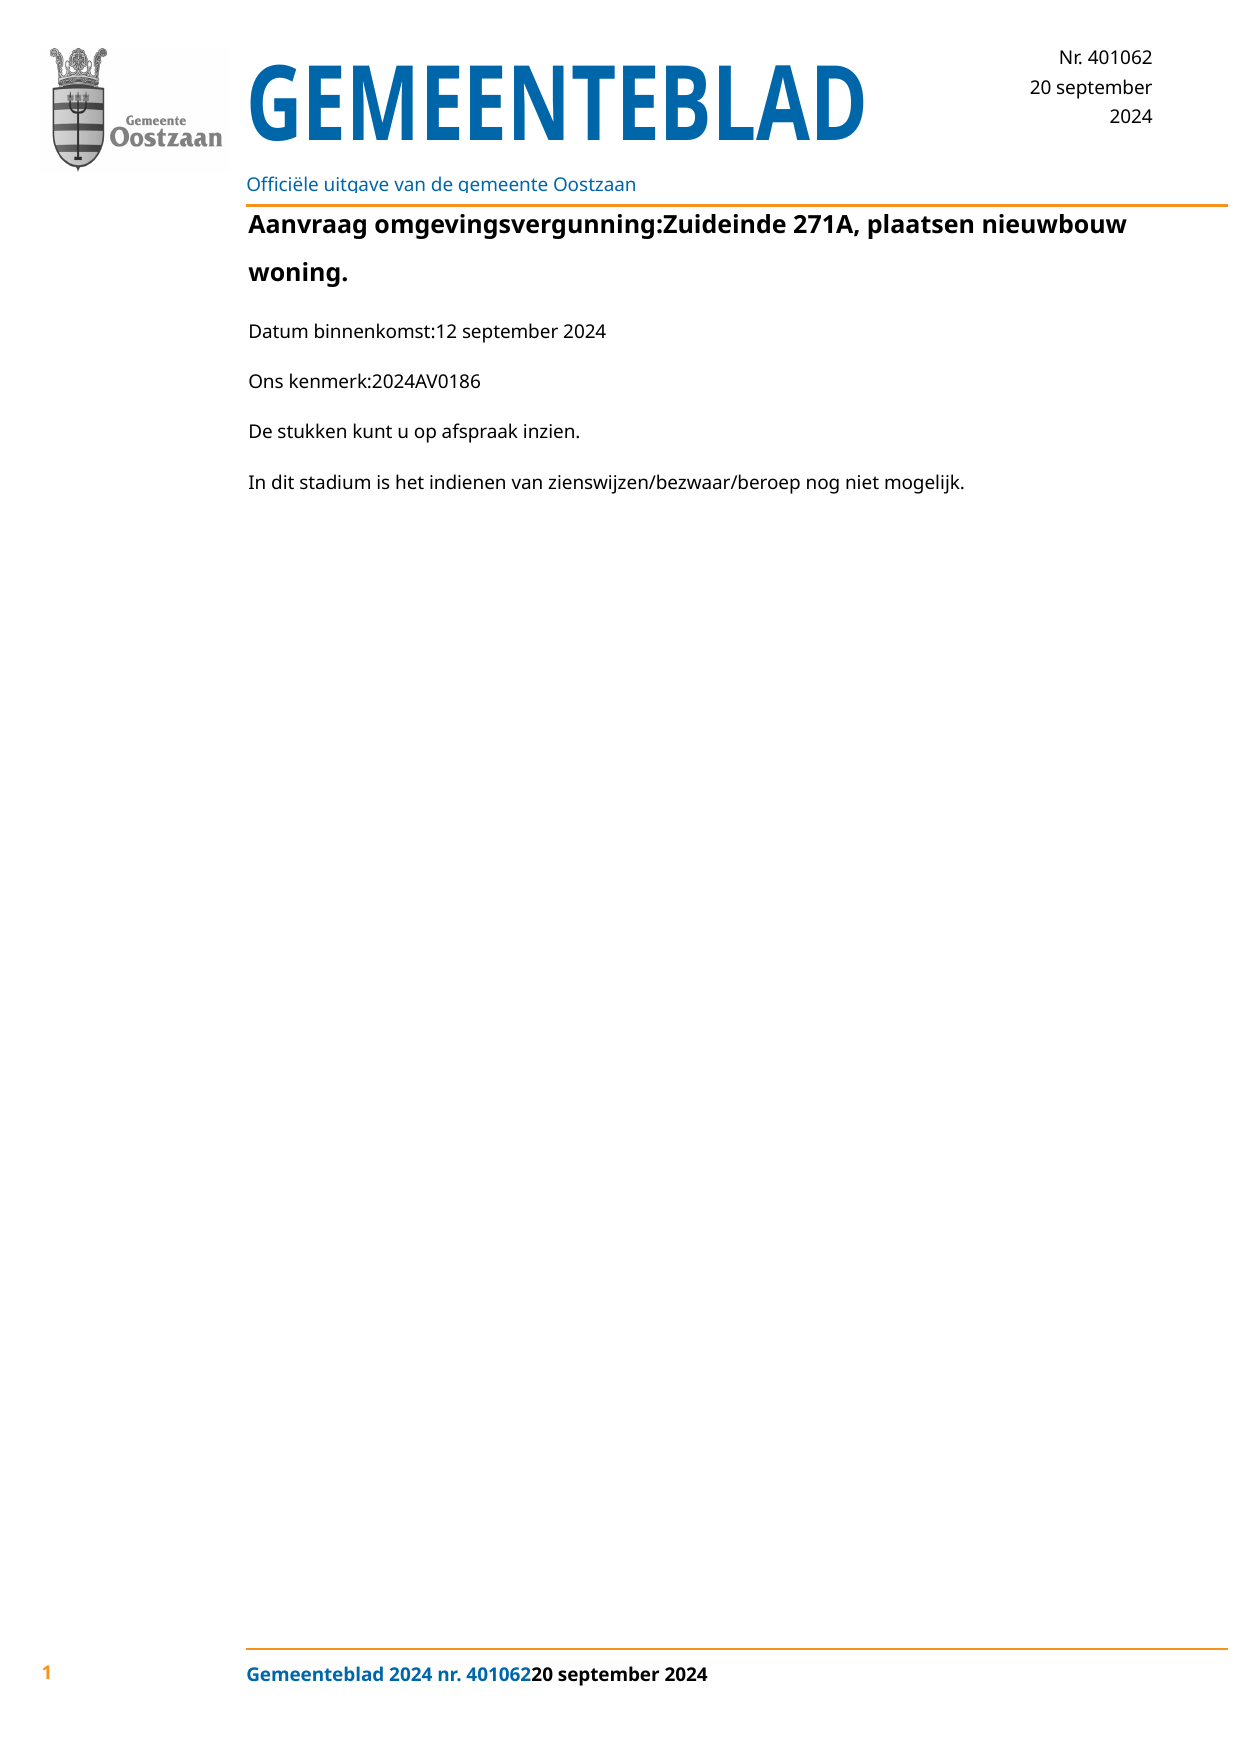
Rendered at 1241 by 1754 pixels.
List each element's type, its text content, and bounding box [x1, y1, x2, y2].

text Datum binnenkomst:12 september 2024 [248, 318, 1152, 344]
text De stukken kunt u op afspraak inzien. [248, 419, 1152, 444]
text Aanvraag omgevingsvergunning:Zuideinde 271A, plaatsen nieuwbouw woning. [248, 207, 1152, 288]
text Ons kenmerk:2024AV0186 [248, 368, 1152, 394]
picture [41, 47, 231, 172]
text In dit stadium is het indienen van zienswijzen/bezwaar/beroep nog niet mogelijk. [248, 469, 1152, 495]
